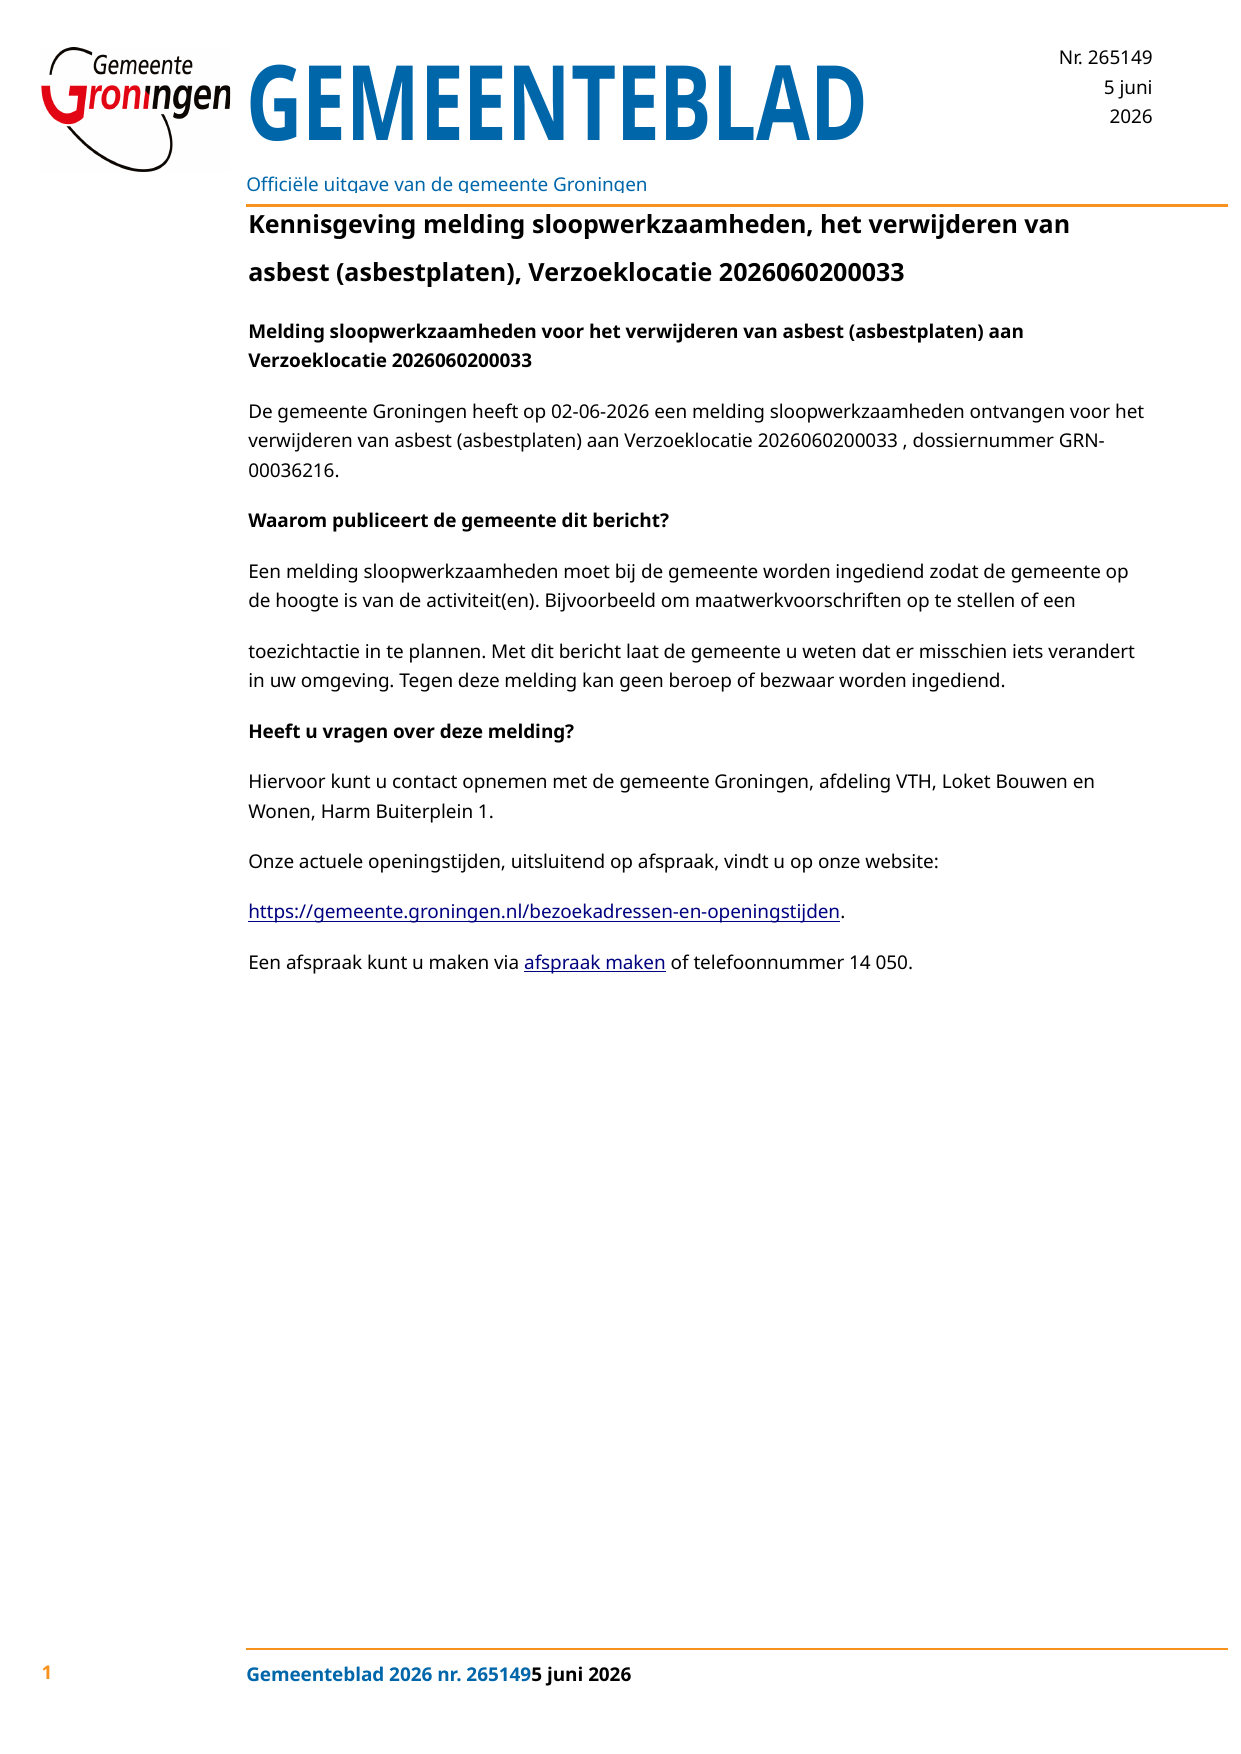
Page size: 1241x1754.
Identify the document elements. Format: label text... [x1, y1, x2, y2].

text Een afspraak kunt u maken via afspraak maken of telefoonnummer 14 050. [248, 949, 1152, 975]
text toezichtactie in te plannen. Met dit bericht laat de gemeente u weten dat er misschien iets verandert in uw omgeving. Tegen deze melding kan geen beroep of bezwaar worden ingediend. [248, 638, 1152, 693]
text Waarom publiceert de gemeente dit bericht? [248, 507, 1152, 533]
text Melding sloopwerkzaamheden voor het verwijderen van asbest (asbestplaten) aan Verzoeklocatie 2026060200033 [248, 318, 1152, 373]
text https://gemeente.groningen.nl/bezoekadressen-en-openingstijden. [248, 899, 1152, 924]
text Heeft u vragen over deze melding? [248, 718, 1152, 744]
text Hiervoor kunt u contact opnemen met de gemeente Groningen, afdeling VTH, Loket Bouwen en Wonen, Harm Buiterplein 1. [248, 768, 1152, 824]
text De gemeente Groningen heeft op 02-06-2026 een melding sloopwerkzaamheden ontvangen voor het verwijderen van asbest (asbestplaten) aan Verzoeklocatie 2026060200033 , dossiernummer GRN-00036216. [248, 398, 1152, 483]
text Een melding sloopwerkzaamheden moet bij de gemeente worden ingediend zodat de gemeente op de hoogte is van de activiteit(en). Bijvoorbeeld om maatwerkvoorschriften op te stellen of een [248, 558, 1152, 613]
text Onze actuele openingstijden, uitsluitend op afspraak, vindt u op onze website: [248, 848, 1152, 874]
picture [41, 47, 231, 172]
text Kennisgeving melding sloopwerkzaamheden, het verwijderen van asbest (asbestplaten), Verzoeklocatie 2026060200033 [248, 207, 1152, 288]
